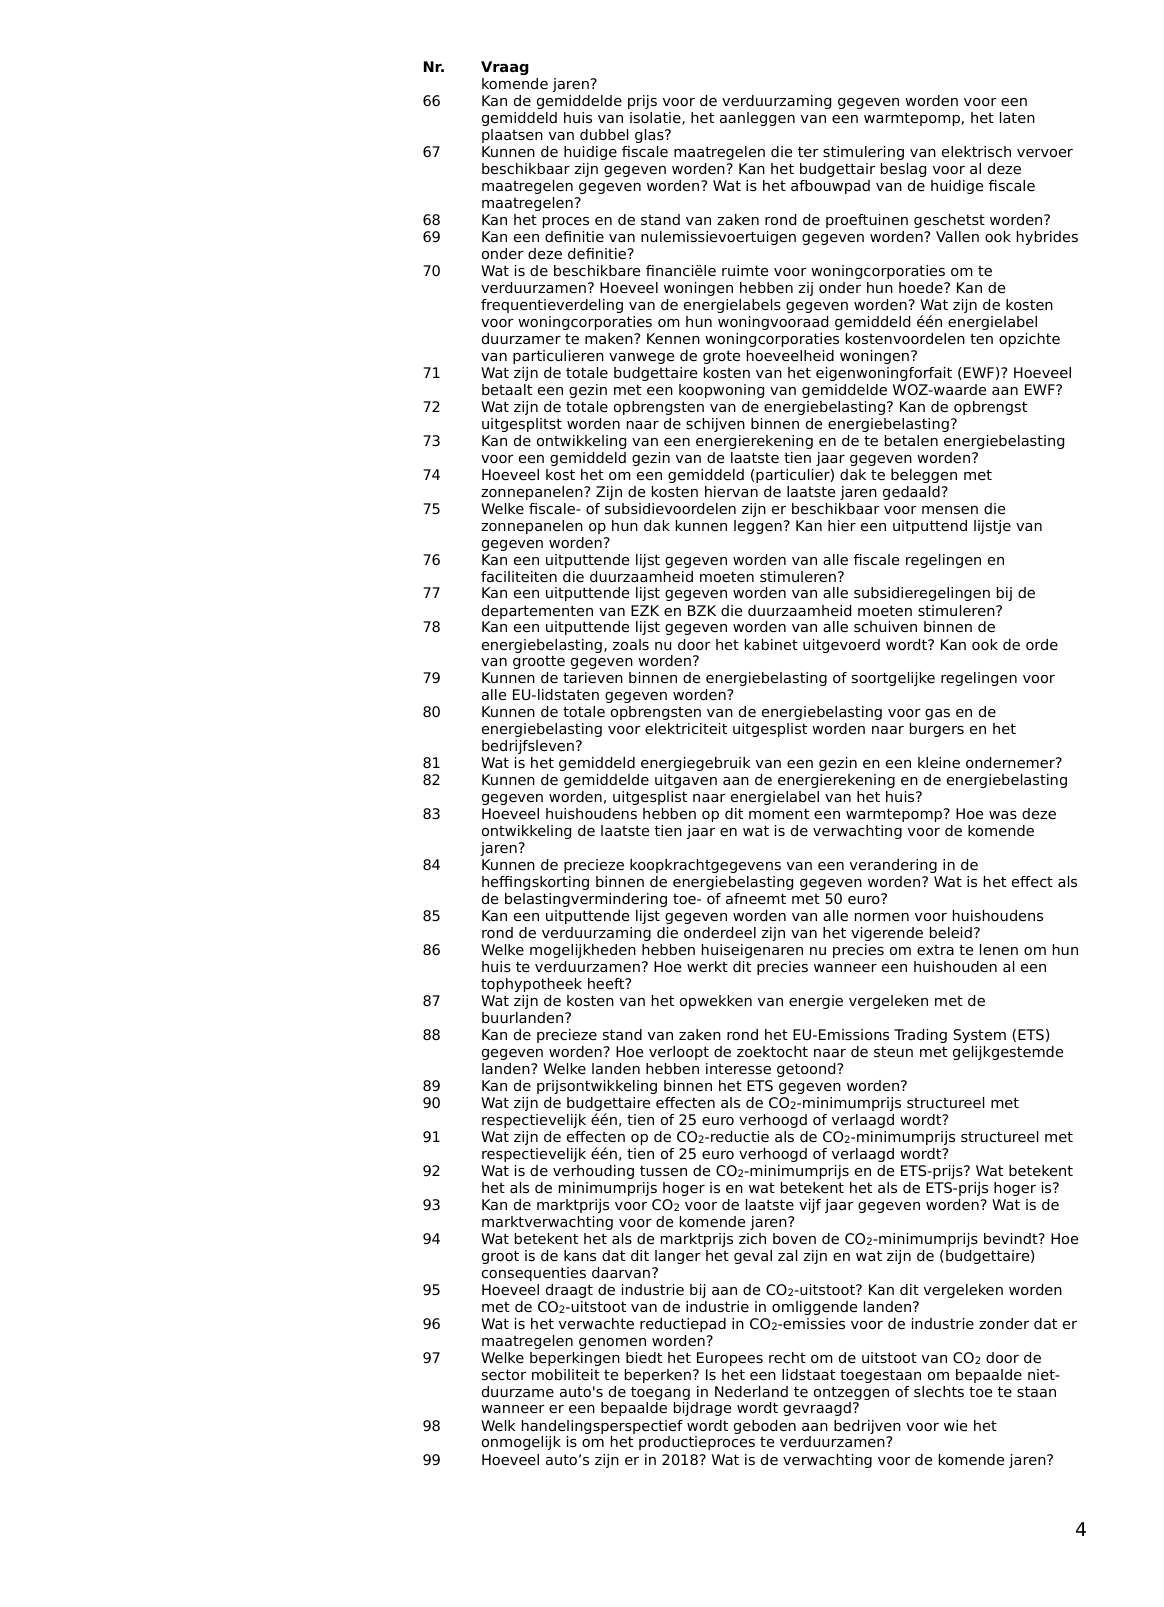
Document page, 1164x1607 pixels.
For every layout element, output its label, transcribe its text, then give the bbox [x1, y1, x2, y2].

table_cell Hoeveel draagt de industrie bij aan de CO2-uitstoot? Kan dit vergeleken worden met de CO2-uitstoot van de industrie in omliggende landen? [475, 1282, 1087, 1316]
table_cell Kan een definitie van nulemissievoertuigen gegeven worden? Vallen ook hybrides onder deze definitie? [475, 229, 1087, 263]
table_cell Wat zijn de kosten van het opwekken van energie vergeleken met de buurlanden? [475, 993, 1087, 1027]
table_cell Hoeveel kost het om een gemiddeld (particulier) dak te beleggen met zonnepanelen? Zijn de kosten hiervan de laatste jaren gedaald? [475, 467, 1087, 501]
table_cell 72 [422, 399, 475, 433]
table_cell Wat is het verwachte reductiepad in CO2-emissies voor de industrie zonder dat er maatregelen genomen worden? [475, 1316, 1087, 1349]
table_cell 67 [422, 144, 475, 212]
table_cell 76 [422, 551, 475, 585]
table_cell 91 [422, 1129, 475, 1163]
table_cell 93 [422, 1197, 475, 1231]
table_cell Wat zijn de budgettaire effecten als de CO2-minimumprijs structureel met respectievelijk één, tien of 25 euro verhoogd of verlaagd wordt? [475, 1095, 1087, 1129]
table_cell 94 [422, 1231, 475, 1282]
table_cell 79 [422, 670, 475, 704]
table_cell Wat is de verhouding tussen de CO2-minimumprijs en de ETS-prijs? Wat betekent het als de minimumprijs hoger is en wat betekent het als de ETS-prijs hoger is? [475, 1163, 1087, 1197]
table_cell Hoeveel auto’s zijn er in 2018? Wat is de verwachting voor de komende jaren? [475, 1451, 1087, 1468]
table_cell Welke beperkingen biedt het Europees recht om de uitstoot van CO2 door de sector mobiliteit te beperken? Is het een lidstaat toegestaan om bepaalde niet-duurzame auto's de toegang in Nederland te ontzeggen of slechts toe te staan wanneer er een bepaalde bijdrage wordt gevraagd? [475, 1350, 1087, 1417]
table_cell 88 [422, 1027, 475, 1078]
table_cell 81 [422, 755, 475, 772]
table_cell 99 [422, 1451, 475, 1468]
table_cell Wat zijn de totale budgettaire kosten van het eigenwoningforfait (EWF)? Hoeveel betaalt een gezin met een koopwoning van gemiddelde WOZ-waarde aan EWF? [475, 365, 1087, 399]
table_cell Welke fiscale- of subsidievoordelen zijn er beschikbaar voor mensen die zonnepanelen op hun dak kunnen leggen? Kan hier een uitputtend lijstje van gegeven worden? [475, 501, 1087, 551]
table_cell Kan een uitputtende lijst gegeven worden van alle normen voor huishoudens rond de verduurzaming die onderdeel zijn van het vigerende beleid? [475, 908, 1087, 942]
table_cell 87 [422, 993, 475, 1027]
table_cell 98 [422, 1418, 475, 1451]
table_cell 69 [422, 229, 475, 263]
table_cell Wat betekent het als de marktprijs zich boven de CO2-minimumprijs bevindt? Hoe groot is de kans dat dit langer het geval zal zijn en wat zijn de (budgettaire) consequenties daarvan? [475, 1231, 1087, 1282]
table_cell Kan de ontwikkeling van een energierekening en de te betalen energiebelasting voor een gemiddeld gezin van de laatste tien jaar gegeven worden? [475, 433, 1087, 467]
table_cell 85 [422, 908, 475, 942]
table_cell 73 [422, 433, 475, 467]
table_cell Wat is de beschikbare financiële ruimte voor woningcorporaties om te verduurzamen? Hoeveel woningen hebben zij onder hun hoede? Kan de frequentieverdeling van de energielabels gegeven worden? Wat zijn de kosten voor woningcorporaties om hun woningvooraad gemiddeld één energielabel duurzamer te maken? Kennen woningcorporaties kostenvoordelen ten opzichte van particulieren vanwege de grote hoeveelheid woningen? [475, 263, 1087, 365]
table_cell Kan een uitputtende lijst gegeven worden van alle subsidieregelingen bij de departementen van EZK en BZK die duurzaamheid moeten stimuleren? [475, 585, 1087, 619]
table_cell komende jaren? [475, 76, 1087, 93]
table_cell 71 [422, 365, 475, 399]
table_cell Kan de prijsontwikkeling binnen het ETS gegeven worden? [475, 1078, 1087, 1095]
table_cell 74 [422, 467, 475, 501]
table_cell Kunnen de gemiddelde uitgaven aan de energierekening en de energiebelasting gegeven worden, uitgesplist naar energielabel van het huis? [475, 772, 1087, 806]
table_cell Wat is het gemiddeld energiegebruik van een gezin en een kleine ondernemer? [475, 755, 1087, 772]
table_cell Wat zijn de effecten op de CO2-reductie als de CO2-minimumprijs structureel met respectievelijk één, tien of 25 euro verhoogd of verlaagd wordt? [475, 1129, 1087, 1163]
table_cell 75 [422, 501, 475, 551]
table_cell Kan een uitputtende lijst gegeven worden van alle schuiven binnen de energiebelasting, zoals nu door het kabinet uitgevoerd wordt? Kan ook de orde van grootte gegeven worden? [475, 619, 1087, 670]
table_cell 77 [422, 585, 475, 619]
table_cell [422, 76, 475, 93]
table_cell 68 [422, 212, 475, 229]
table_cell Kunnen de huidige fiscale maatregelen die ter stimulering van elektrisch vervoer beschikbaar zijn gegeven worden? Kan het budgettair beslag voor al deze maatregelen gegeven worden? Wat is het afbouwpad van de huidige fiscale maatregelen? [475, 144, 1087, 212]
table_cell Kunnen de precieze koopkrachtgegevens van een verandering in de heffingskorting binnen de energiebelasting gegeven worden? Wat is het effect als de belastingvermindering toe- of afneemt met 50 euro? [475, 857, 1087, 908]
table_cell Kunnen de tarieven binnen de energiebelasting of soortgelijke regelingen voor alle EU-lidstaten gegeven worden? [475, 670, 1087, 704]
table_cell 97 [422, 1350, 475, 1417]
table_cell Kan een uitputtende lijst gegeven worden van alle fiscale regelingen en faciliteiten die duurzaamheid moeten stimuleren? [475, 551, 1087, 585]
table_cell Welk handelingsperspectief wordt geboden aan bedrijven voor wie het onmogelijk is om het productieproces te verduurzamen? [475, 1418, 1087, 1451]
table_cell 66 [422, 93, 475, 144]
table_header Vraag [475, 59, 1087, 76]
table_cell 82 [422, 772, 475, 806]
table_cell Kunnen de totale opbrengsten van de energiebelasting voor gas en de energiebelasting voor elektriciteit uitgesplist worden naar burgers en het bedrijfsleven? [475, 704, 1087, 755]
table_cell 78 [422, 619, 475, 670]
table_cell Kan het proces en de stand van zaken rond de proeftuinen geschetst worden? [475, 212, 1087, 229]
table_cell Welke mogelijkheden hebben huiseigenaren nu precies om extra te lenen om hun huis te verduurzamen? Hoe werkt dit precies wanneer een huishouden al een tophypotheek heeft? [475, 942, 1087, 993]
table_cell 92 [422, 1163, 475, 1197]
table_cell 84 [422, 857, 475, 908]
table_cell 95 [422, 1282, 475, 1316]
table_cell Kan de precieze stand van zaken rond het EU-Emissions Trading System (ETS) gegeven worden? Hoe verloopt de zoektocht naar de steun met gelijkgestemde landen? Welke landen hebben interesse getoond? [475, 1027, 1087, 1078]
table_cell 70 [422, 263, 475, 365]
table_cell 83 [422, 806, 475, 857]
table_cell 89 [422, 1078, 475, 1095]
table_cell Wat zijn de totale opbrengsten van de energiebelasting? Kan de opbrengst uitgesplitst worden naar de schijven binnen de energiebelasting? [475, 399, 1087, 433]
table_cell 90 [422, 1095, 475, 1129]
table_cell 80 [422, 704, 475, 755]
table_cell Kan de marktprijs voor CO2 voor de laatste vijf jaar gegeven worden? Wat is de marktverwachting voor de komende jaren? [475, 1197, 1087, 1231]
table_header Nr. [422, 59, 475, 76]
table_cell 86 [422, 942, 475, 993]
table_cell Kan de gemiddelde prijs voor de verduurzaming gegeven worden voor een gemiddeld huis van isolatie, het aanleggen van een warmtepomp, het laten plaatsen van dubbel glas? [475, 93, 1087, 144]
table_cell 96 [422, 1316, 475, 1349]
table_cell Hoeveel huishoudens hebben op dit moment een warmtepomp? Hoe was deze ontwikkeling de laatste tien jaar en wat is de verwachting voor de komende jaren? [475, 806, 1087, 857]
